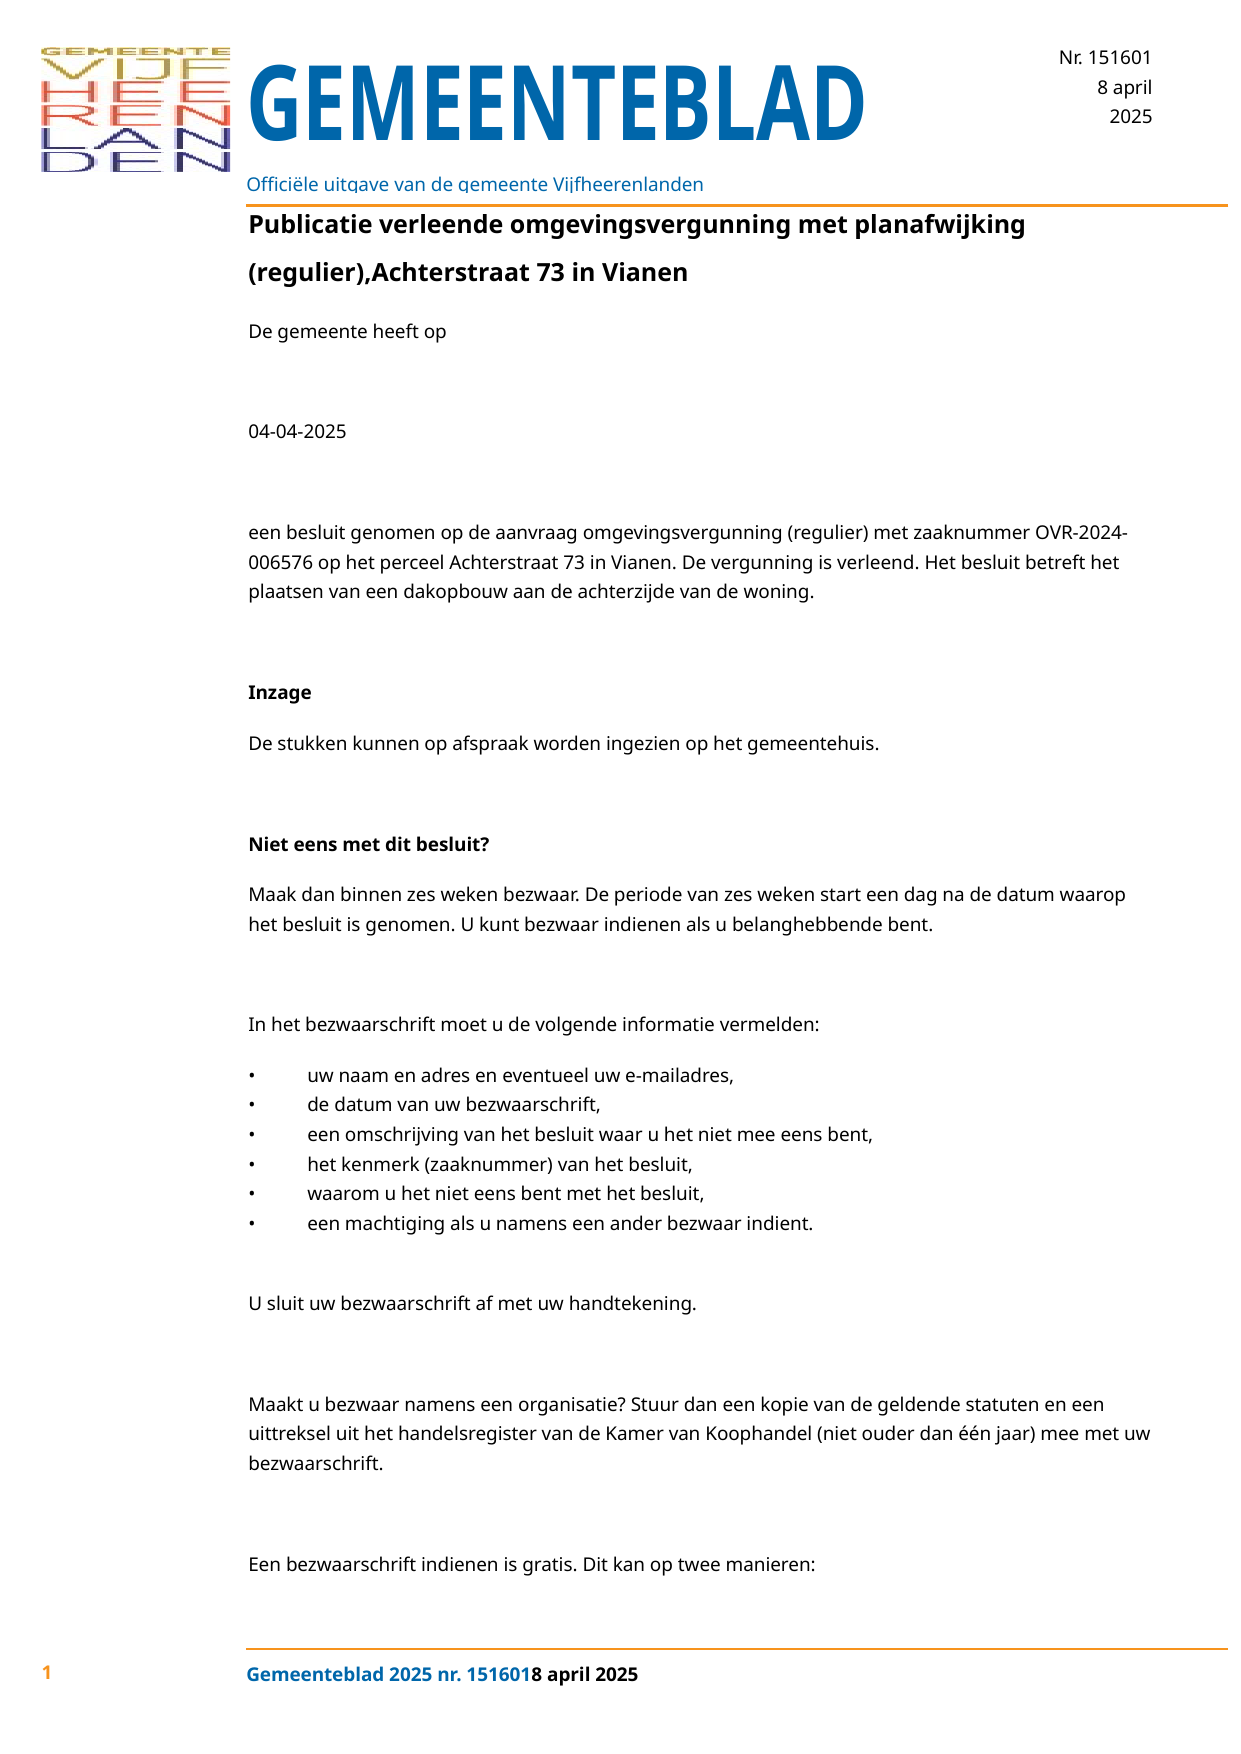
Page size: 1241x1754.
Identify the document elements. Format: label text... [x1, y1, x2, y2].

text Een bezwaarschrift indienen is gratis. Dit kan op twee manieren: [248, 1551, 1152, 1577]
text De stukken kunnen op afspraak worden ingezien op het gemeentehuis. [248, 730, 1152, 756]
text De gemeente heeft op [248, 318, 1152, 344]
picture [41, 47, 231, 172]
list de datum van uw bezwaarschrift, [248, 1092, 1152, 1117]
text Publicatie verleende omgevingsvergunning met planafwijking (regulier),Achterstraat 73 in Vianen [248, 207, 1152, 288]
text Maak dan binnen zes weken bezwaar. De periode van zes weken start een dag na de datum waarop het besluit is genomen. U kunt bezwaar indienen als u belanghebbende bent. [248, 881, 1152, 937]
list een machtiging als u namens een ander bezwaar indient. [248, 1210, 1152, 1236]
text Maakt u bezwaar namens een organisatie? Stuur dan een kopie van de geldende statuten en een uittreksel uit het handelsregister van de Kamer van Koophandel (niet ouder dan één jaar) mee met uw bezwaarschrift. [248, 1391, 1152, 1476]
text 04-04-2025 [248, 419, 1152, 444]
list het kenmerk (zaaknummer) van het besluit, [248, 1151, 1152, 1177]
text een besluit genomen op de aanvraag omgevingsvergunning (regulier) met zaaknummer OVR-2024-006576 op het perceel Achterstraat 73 in Vianen. De vergunning is verleend. Het besluit betreft het plaatsen van een dakopbouw aan de achterzijde van de woning. [248, 519, 1152, 604]
text Inzage [248, 679, 1152, 705]
text Niet eens met dit besluit? [248, 831, 1152, 857]
list een omschrijving van het besluit waar u het niet mee eens bent, [248, 1121, 1152, 1147]
list uw naam en adres en eventueel uw e-mailadres, [248, 1062, 1152, 1088]
list waarom u het niet eens bent met het besluit, [248, 1180, 1152, 1206]
text U sluit uw bezwaarschrift af met uw handtekening. [248, 1290, 1152, 1316]
text In het bezwaarschrift moet u de volgende informatie vermelden: [248, 1012, 1152, 1037]
